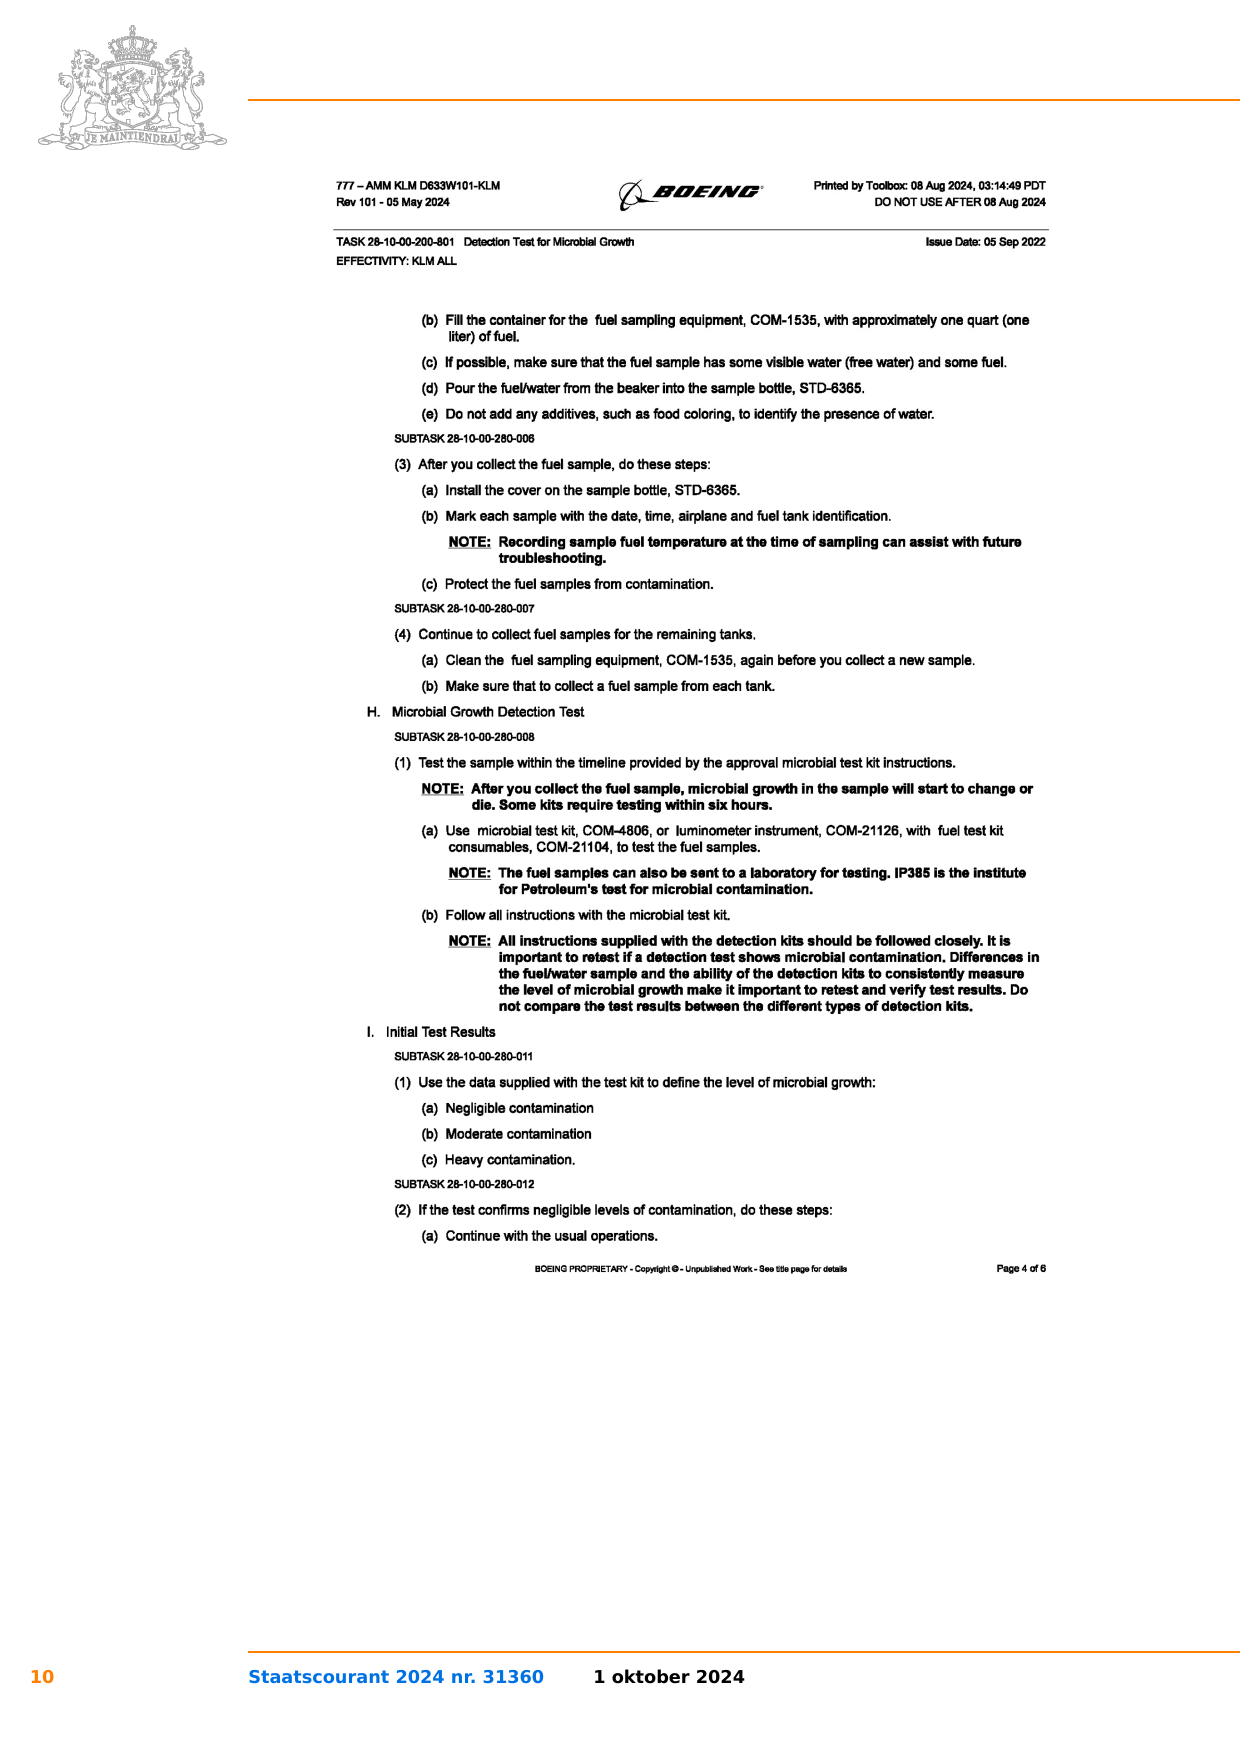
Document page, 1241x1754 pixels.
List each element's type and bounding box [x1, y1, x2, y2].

picture [38, 25, 227, 150]
picture [248, 151, 1134, 1298]
